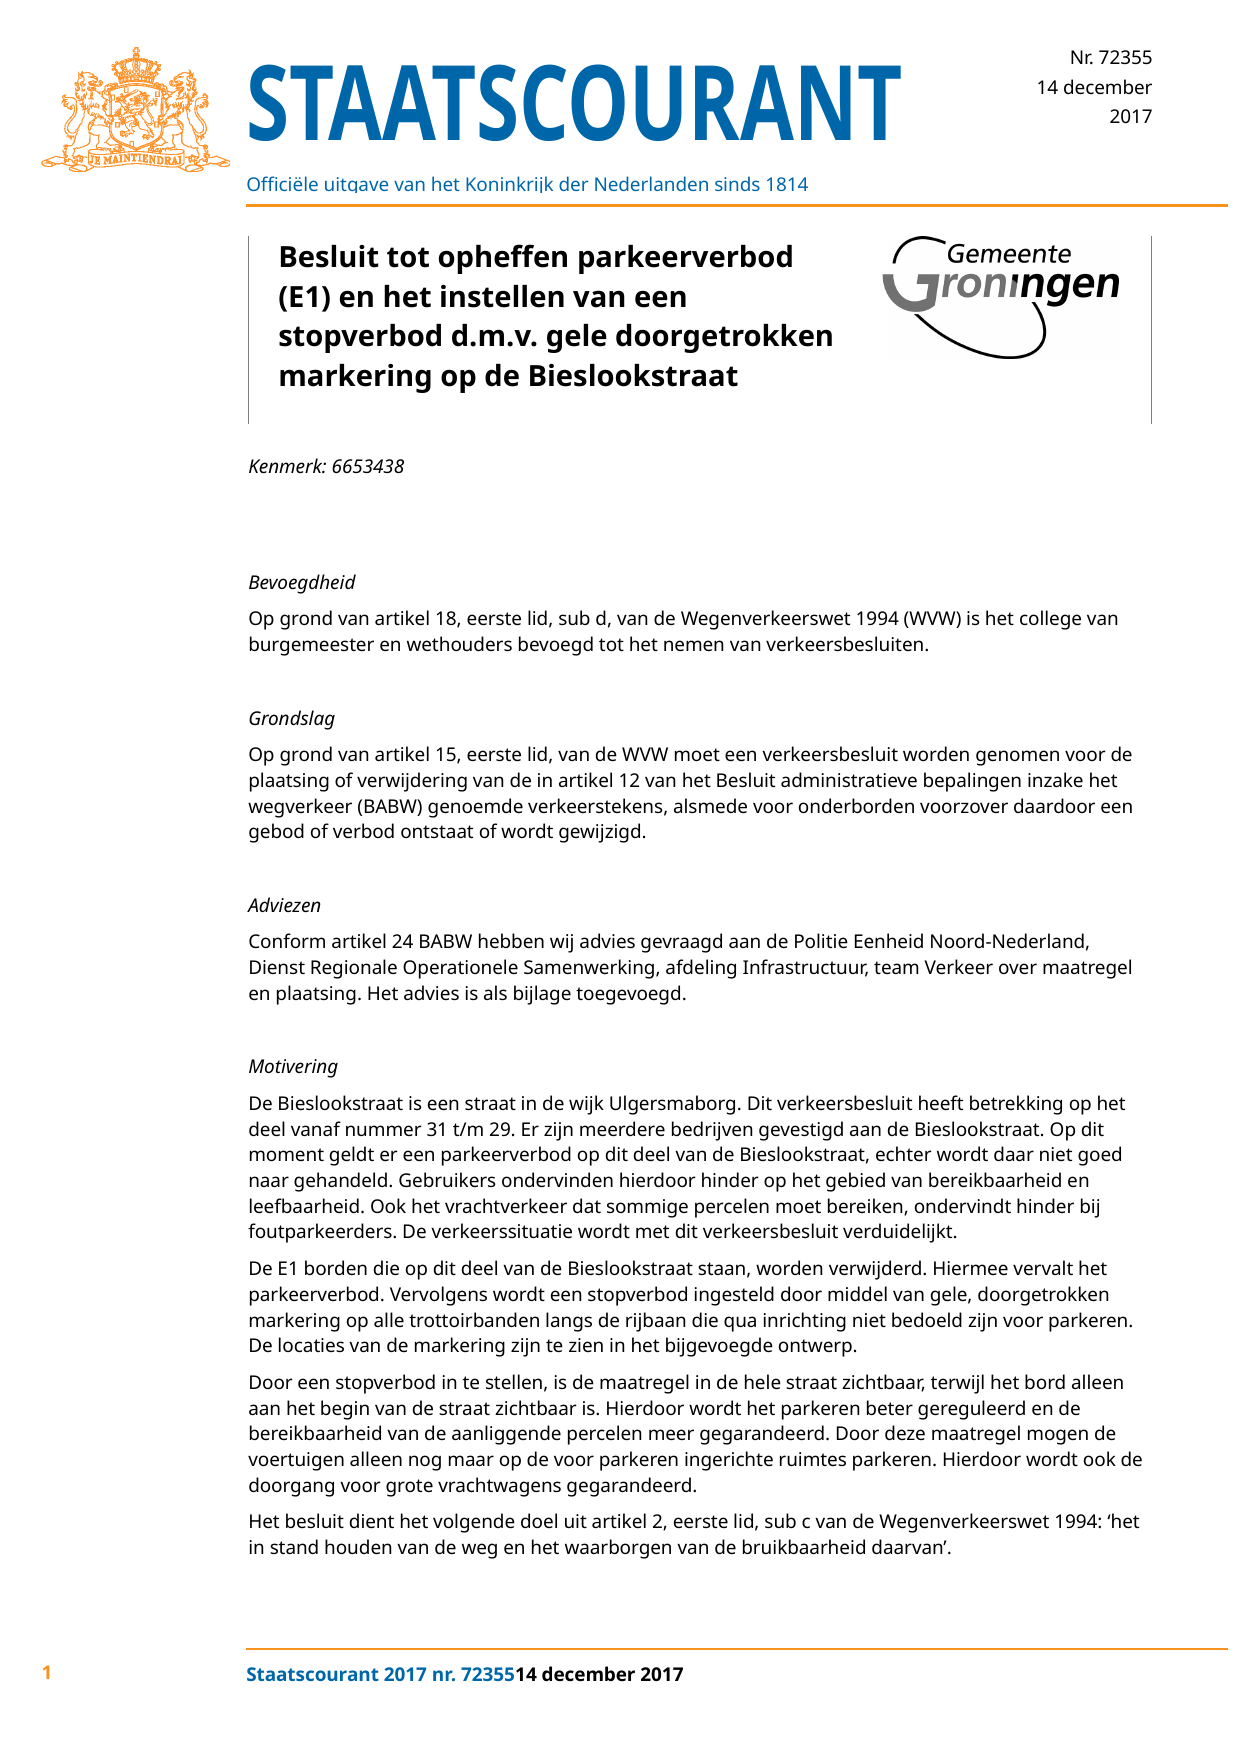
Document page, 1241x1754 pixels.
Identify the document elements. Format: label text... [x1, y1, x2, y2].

text Adviezen [248, 892, 1152, 918]
picture [41, 47, 231, 172]
text Bevoegdheid [248, 569, 1152, 595]
text Grondslag [248, 705, 1152, 730]
picture [882, 236, 1119, 359]
text Op grond van artikel 15, eerste lid, van de WVW moet een verkeersbesluit worden genomen voor de plaatsing of verwijdering van de in artikel 12 van het Besluit administratieve bepalingen inzake het wegverkeer (BABW) genoemde verkeerstekens, alsmede voor onderborden voorzover daardoor een gebod of verbod ontstaat of wordt gewijzigd. [248, 741, 1152, 844]
text Het besluit dient het volgende doel uit artikel 2, eerste lid, sub c van de Wegenverkeerswet 1994: ‘het in stand houden van de weg en het waarborgen van de bruikbaarheid daarvan’. [248, 1509, 1152, 1560]
text Kenmerk: 6653438 [248, 454, 1152, 479]
table_header Besluit tot opheffen parkeerverbod (E1) en het instellen van een stopverbod d.m.v. gele doorgetrokken markering op de Bieslookstraat [249, 236, 850, 424]
text De E1 borden die op dit deel van de Bieslookstraat staan, worden verwijderd. Hiermee vervalt het parkeerverbod. Vervolgens wordt een stopverbod ingesteld door middel van gele, doorgetrokken markering op alle trottoirbanden langs de rijbaan die qua inrichting niet bedoeld zijn voor parkeren. De locaties van de markering zijn te zien in het bijgevoegde ontwerp. [248, 1255, 1152, 1358]
text Op grond van artikel 18, eerste lid, sub d, van de Wegenverkeerswet 1994 (WVW) is het college van burgemeester en wethouders bevoegd tot het nemen van verkeersbesluiten. [248, 606, 1152, 657]
text Door een stopverbod in te stellen, is de maatregel in de hele straat zichtbaar, terwijl het bord alleen aan het begin van de straat zichtbaar is. Hierdoor wordt het parkeren beter gereguleerd en de bereikbaarheid van de aanliggende percelen meer gegarandeerd. Door deze maatregel mogen de voertuigen alleen nog maar op de voor parkeren ingerichte ruimtes parkeren. Hierdoor wordt ook de doorgang voor grote vrachtwagens gegarandeerd. [248, 1369, 1152, 1498]
table_header [850, 236, 882, 358]
text Motivering [248, 1053, 1152, 1079]
table_header [850, 359, 1151, 424]
text Conform artikel 24 BABW hebben wij advies gevraagd aan de Politie Eenheid Noord-Nederland, Dienst Regionale Operationele Samenwerking, afdeling Infrastructuur, team Verkeer over maatregel en plaatsing. Het advies is als bijlage toegevoegd. [248, 928, 1152, 1006]
table_header [1119, 236, 1151, 358]
text De Bieslookstraat is een straat in de wijk Ulgersmaborg. Dit verkeersbesluit heeft betrekking op het deel vanaf nummer 31 t/m 29. Er zijn meerdere bedrijven gevestigd aan de Bieslookstraat. Op dit moment geldt er een parkeerverbod op dit deel van de Bieslookstraat, echter wordt daar niet goed naar gehandeld. Gebruikers ondervinden hierdoor hinder op het gebied van bereikbaarheid en leefbaarheid. Ook het vrachtverkeer dat sommige percelen moet bereiken, ondervindt hinder bij foutparkeerders. De verkeerssituatie wordt met dit verkeersbesluit verduidelijkt. [248, 1090, 1152, 1244]
